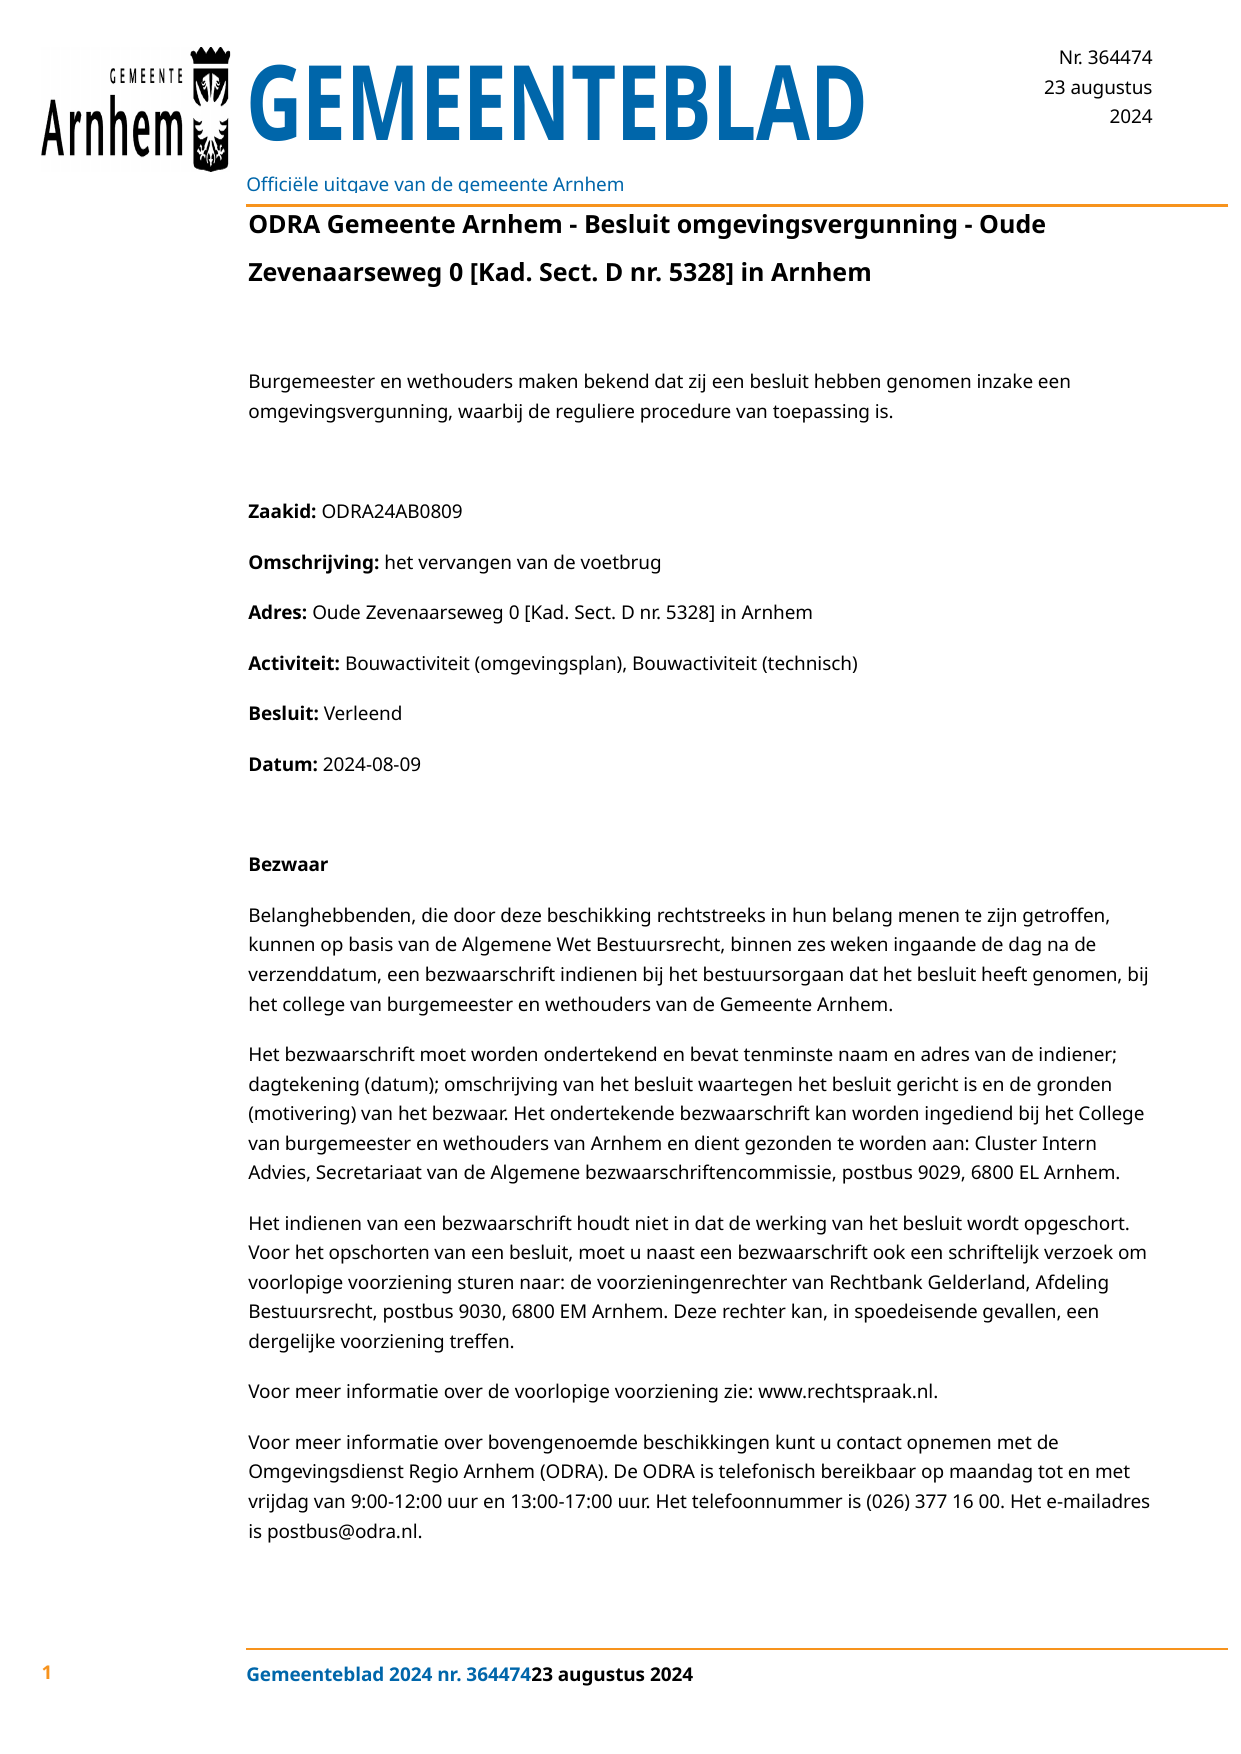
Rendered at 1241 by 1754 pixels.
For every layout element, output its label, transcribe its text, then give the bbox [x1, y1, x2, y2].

text Bezwaar [248, 852, 1152, 877]
text Omschrijving: het vervangen van de voetbrug [248, 549, 1152, 575]
text Voor meer informatie over de voorlopige voorziening zie: www.rechtspraak.nl. [248, 1379, 1152, 1404]
text Activiteit: Bouwactiviteit (omgevingsplan), Bouwactiviteit (technisch) [248, 650, 1152, 676]
text Belanghebbenden, die door deze beschikking rechtstreeks in hun belang menen te zijn getroffen, kunnen op basis van de Algemene Wet Bestuursrecht, binnen zes weken ingaande de dag na de verzenddatum, een bezwaarschrift indienen bij het bestuursorgaan dat het besluit heeft genomen, bij het college van burgemeester en wethouders van de Gemeente Arnhem. [248, 902, 1152, 1017]
text Burgemeester en wethouders maken bekend dat zij een besluit hebben genomen inzake een omgevingsvergunning, waarbij de reguliere procedure van toepassing is. [248, 368, 1152, 424]
text ODRA Gemeente Arnhem - Besluit omgevingsvergunning - Oude Zevenaarseweg 0 [Kad. Sect. D nr. 5328] in Arnhem [248, 207, 1152, 288]
text Datum: 2024-08-09 [248, 751, 1152, 777]
text Het bezwaarschrift moet worden ondertekend en bevat tenminste naam en adres van de indiener; dagtekening (datum); omschrijving van het besluit waartegen het besluit gericht is en de gronden (motivering) van het bezwaar. Het ondertekende bezwaarschrift kan worden ingediend bij het College van burgemeester en wethouders van Arnhem en dient gezonden te worden aan: Cluster Intern Advies, Secretariaat van de Algemene bezwaarschriftencommissie, postbus 9029, 6800 EL Arnhem. [248, 1041, 1152, 1185]
text Voor meer informatie over bovengenoemde beschikkingen kunt u contact opnemen met de Omgevingsdienst Regio Arnhem (ODRA). De ODRA is telefonisch bereikbaar op maandag tot en met vrijdag van 9:00-12:00 uur en 13:00-17:00 uur. Het telefoonnummer is (026) 377 16 00. Het e-mailadres is postbus@odra.nl. [248, 1429, 1152, 1544]
text Het indienen van een bezwaarschrift houdt niet in dat de werking van het besluit wordt opgeschort. Voor het opschorten van een besluit, moet u naast een bezwaarschrift ook een schriftelijk verzoek om voorlopige voorziening sturen naar: de voorzieningenrechter van Rechtbank Gelderland, Afdeling Bestuursrecht, postbus 9030, 6800 EM Arnhem. Deze rechter kan, in spoedeisende gevallen, een dergelijke voorziening treffen. [248, 1210, 1152, 1354]
picture [41, 47, 231, 172]
text Zaakid: ODRA24AB0809 [248, 499, 1152, 524]
text Besluit: Verleend [248, 700, 1152, 726]
text Adres: Oude Zevenaarseweg 0 [Kad. Sect. D nr. 5328] in Arnhem [248, 599, 1152, 625]
